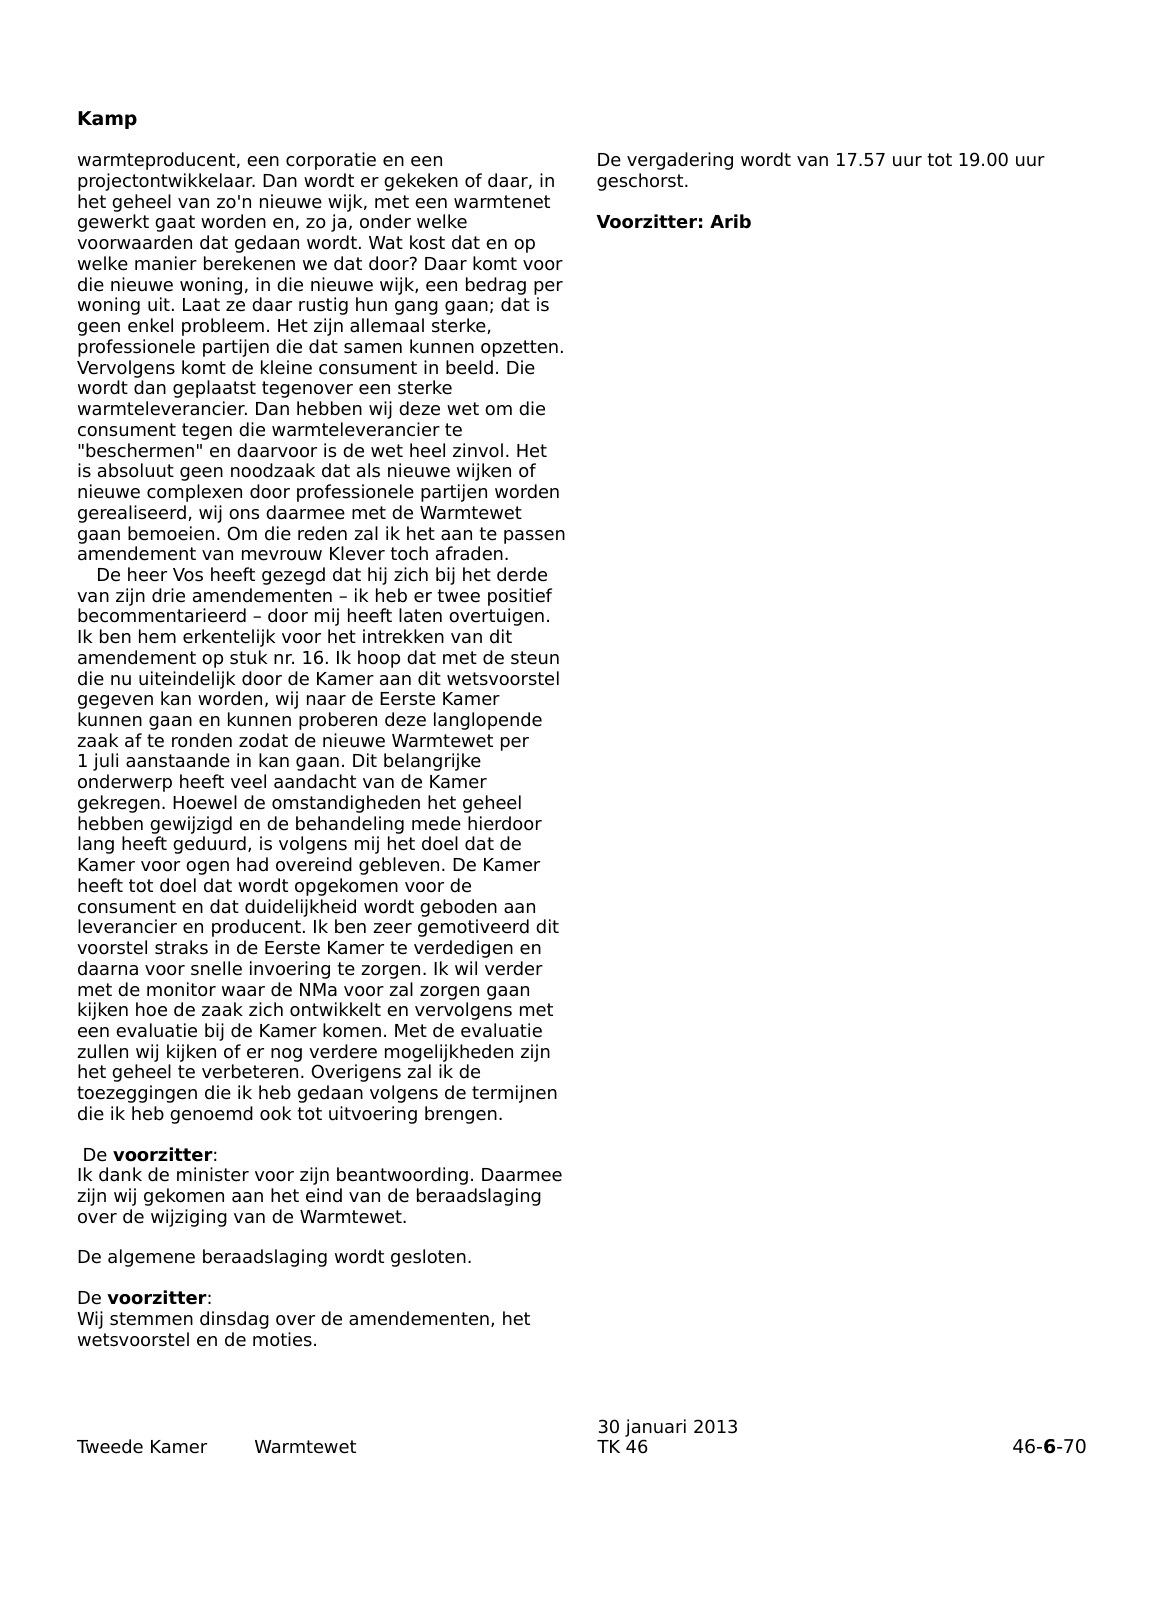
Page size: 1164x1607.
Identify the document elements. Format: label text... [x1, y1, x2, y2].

text De heer Vos heeft gezegd dat hij zich bij het derde van zijn drie amendementen – ik heb er twee positief becommentarieerd – door mij heeft laten overtuigen. Ik ben hem erkentelijk voor het intrekken van dit amendement op stuk nr. 16. Ik hoop dat met de steun die nu uiteindelijk door de Kamer aan dit wetsvoorstel gegeven kan worden, wij naar de Eerste Kamer kunnen gaan en kunnen proberen deze langlopende zaak af te ronden zodat de nieuwe Warmtewet per 1 juli aanstaande in kan gaan. Dit belangrijke onderwerp heeft veel aandacht van de Kamer gekregen. Hoewel de omstandigheden het geheel hebben gewijzigd en de behandeling mede hierdoor lang heeft geduurd, is volgens mij het doel dat de Kamer voor ogen had overeind gebleven. De Kamer heeft tot doel dat wordt opgekomen voor de consument en dat duidelijkheid wordt geboden aan leverancier en producent. Ik ben zeer gemotiveerd dit voorstel straks in de Eerste Kamer te verdedigen en daarna voor snelle invoering te zorgen. Ik wil verder met de monitor waar de NMa voor zal zorgen gaan kijken hoe de zaak zich ontwikkelt en vervolgens met een evaluatie bij de Kamer komen. Met de evaluatie zullen wij kijken of er nog verdere mogelijkheden zijn het geheel te verbeteren. Overigens zal ik de toezeggingen die ik heb gedaan volgens de termijnen die ik heb genoemd ook tot uitvoering brengen. [77, 565, 567, 1124]
text De algemene beraadslaging wordt gesloten. [77, 1247, 567, 1268]
text De voorzitter: [77, 1288, 567, 1309]
text Ik dank de minister voor zijn beantwoording. Daarmee zijn wij gekomen aan het eind van de beraadslaging over de wijziging van de Warmtewet. [77, 1165, 567, 1227]
text De voorzitter: [77, 1144, 567, 1165]
text Voorzitter: Arib [596, 212, 1087, 232]
text De vergadering wordt van 17.57 uur tot 19.00 uur geschorst. [596, 150, 1087, 192]
text Wij stemmen dinsdag over de amendementen, het wetsvoorstel en de moties. [77, 1309, 567, 1350]
text warmteproducent, een corporatie en een projectontwikkelaar. Dan wordt er gekeken of daar, in het geheel van zo'n nieuwe wijk, met een warmtenet gewerkt gaat worden en, zo ja, onder welke voorwaarden dat gedaan wordt. Wat kost dat en op welke manier berekenen we dat door? Daar komt voor die nieuwe woning, in die nieuwe wijk, een bedrag per woning uit. Laat ze daar rustig hun gang gaan; dat is geen enkel probleem. Het zijn allemaal sterke, professionele partijen die dat samen kunnen opzetten. Vervolgens komt de kleine consument in beeld. Die wordt dan geplaatst tegenover een sterke warmteleverancier. Dan hebben wij deze wet om die consument tegen die warmteleverancier te "beschermen" en daarvoor is de wet heel zinvol. Het is absoluut geen noodzaak dat als nieuwe wijken of nieuwe complexen door professionele partijen worden gerealiseerd, wij ons daarmee met de Warmtewet gaan bemoeien. Om die reden zal ik het aan te passen amendement van mevrouw Klever toch afraden. [77, 150, 567, 565]
